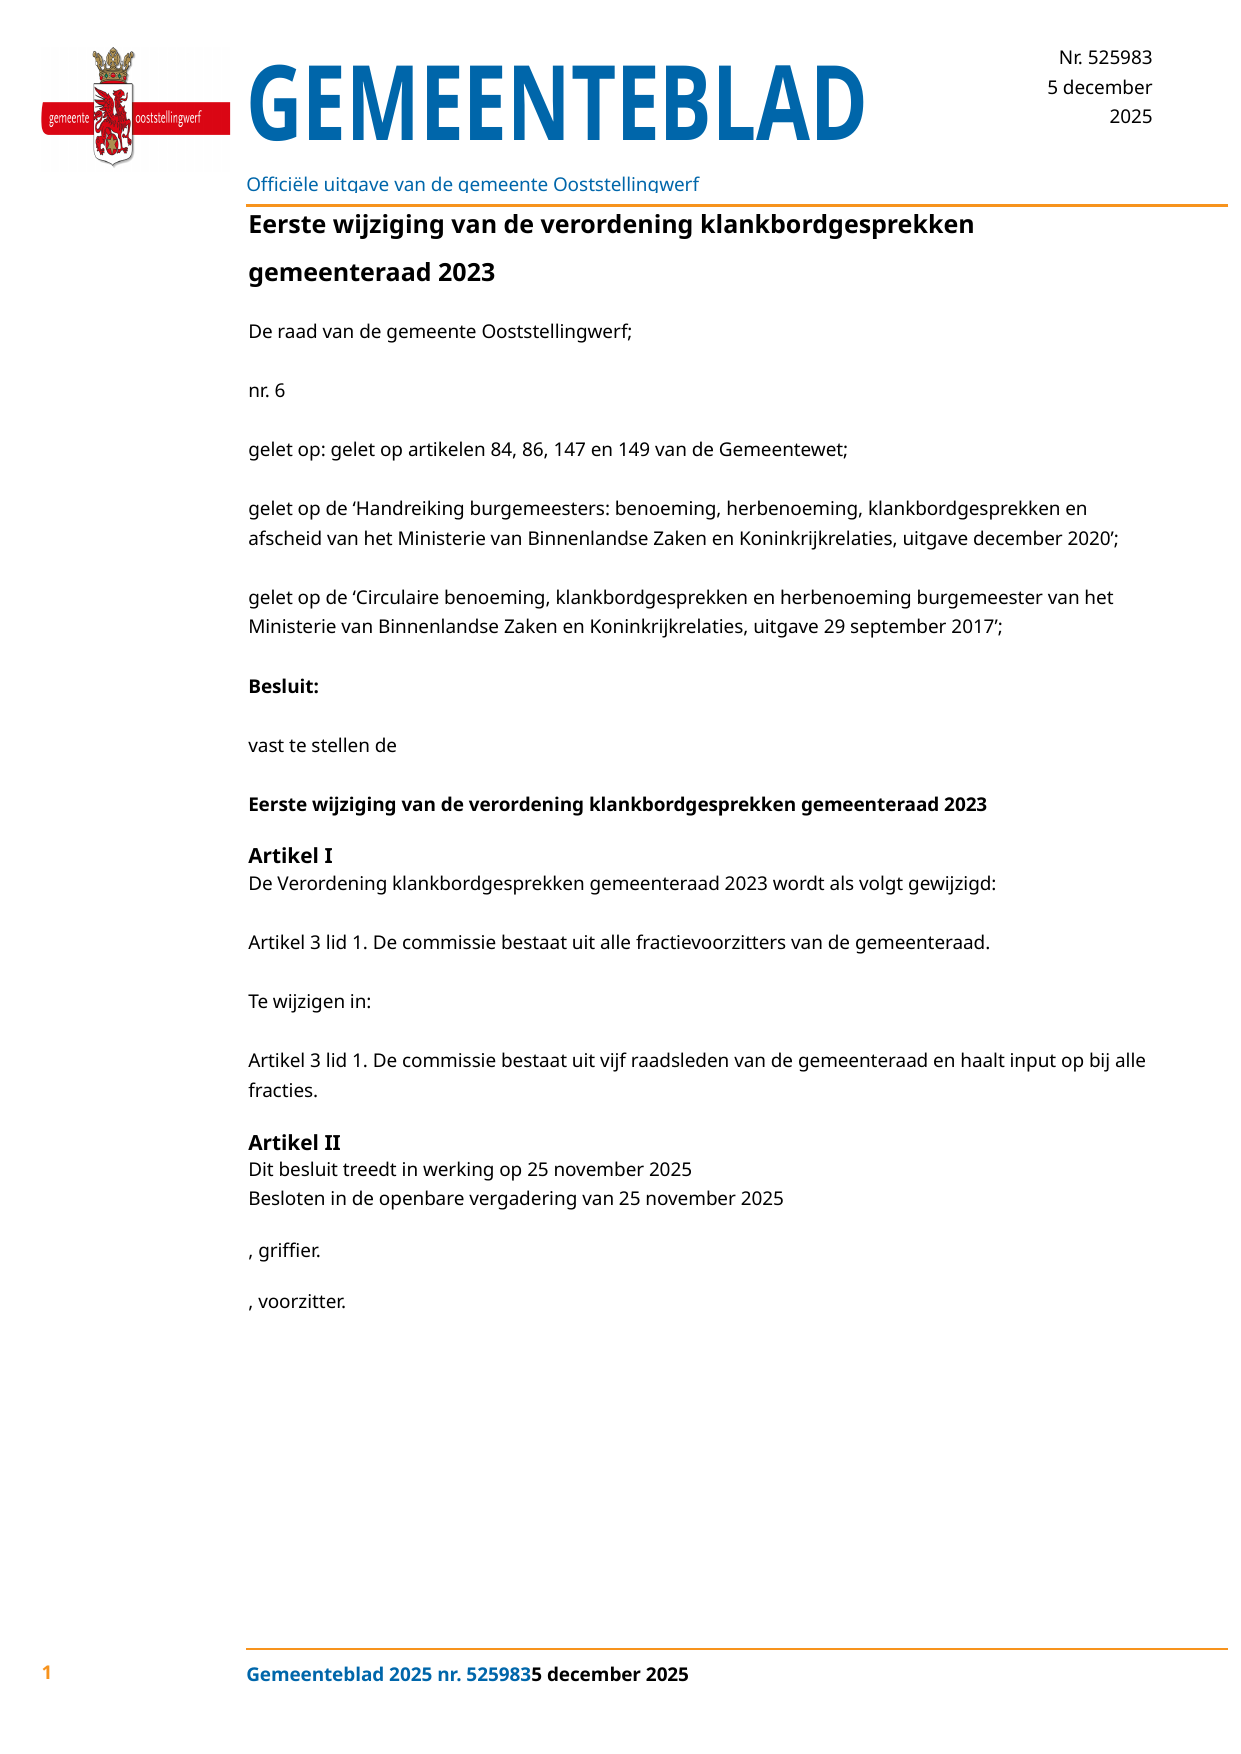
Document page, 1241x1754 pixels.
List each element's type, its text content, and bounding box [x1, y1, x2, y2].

text gelet op de ‘Circulaire benoeming, klankbordgesprekken en herbenoeming burgemeester van het Ministerie van Binnenlandse Zaken en Koninkrijkrelaties, uitgave 29 september 2017’; [248, 584, 1152, 639]
text , voorzitter. [248, 1288, 1152, 1314]
text Artikel II [248, 1128, 1152, 1156]
text Te wijzigen in: [248, 988, 1152, 1014]
text gelet op de ‘Handreiking burgemeesters: benoeming, herbenoeming, klankbordgesprekken en afscheid van het Ministerie van Binnenlandse Zaken en Koninkrijkrelaties, uitgave december 2020’; [248, 495, 1152, 551]
text , griffier. [248, 1237, 1152, 1263]
text vast te stellen de [248, 732, 1152, 758]
text Artikel 3 lid 1. De commissie bestaat uit vijf raadsleden van de gemeenteraad en haalt input op bij alle fracties. [248, 1048, 1152, 1103]
text gelet op: gelet op artikelen 84, 86, 147 en 149 van de Gemeentewet; [248, 436, 1152, 462]
text Dit besluit treedt in werking op 25 november 2025 [248, 1156, 1152, 1182]
picture [41, 47, 231, 172]
text Besloten in de openbare vergadering van 25 november 2025 [248, 1186, 1152, 1211]
text Artikel 3 lid 1. De commissie bestaat uit alle fractievoorzitters van de gemeenteraad. [248, 929, 1152, 955]
text De Verordening klankbordgesprekken gemeenteraad 2023 wordt als volgt gewijzigd: [248, 870, 1152, 896]
text Eerste wijziging van de verordening klankbordgesprekken gemeenteraad 2023 [248, 207, 1152, 288]
text nr. 6 [248, 377, 1152, 403]
text De raad van de gemeente Ooststellingwerf; [248, 318, 1152, 344]
text Besluit: [248, 673, 1152, 699]
text Artikel I [248, 842, 1152, 870]
text Eerste wijziging van de verordening klankbordgesprekken gemeenteraad 2023 [248, 791, 1152, 817]
